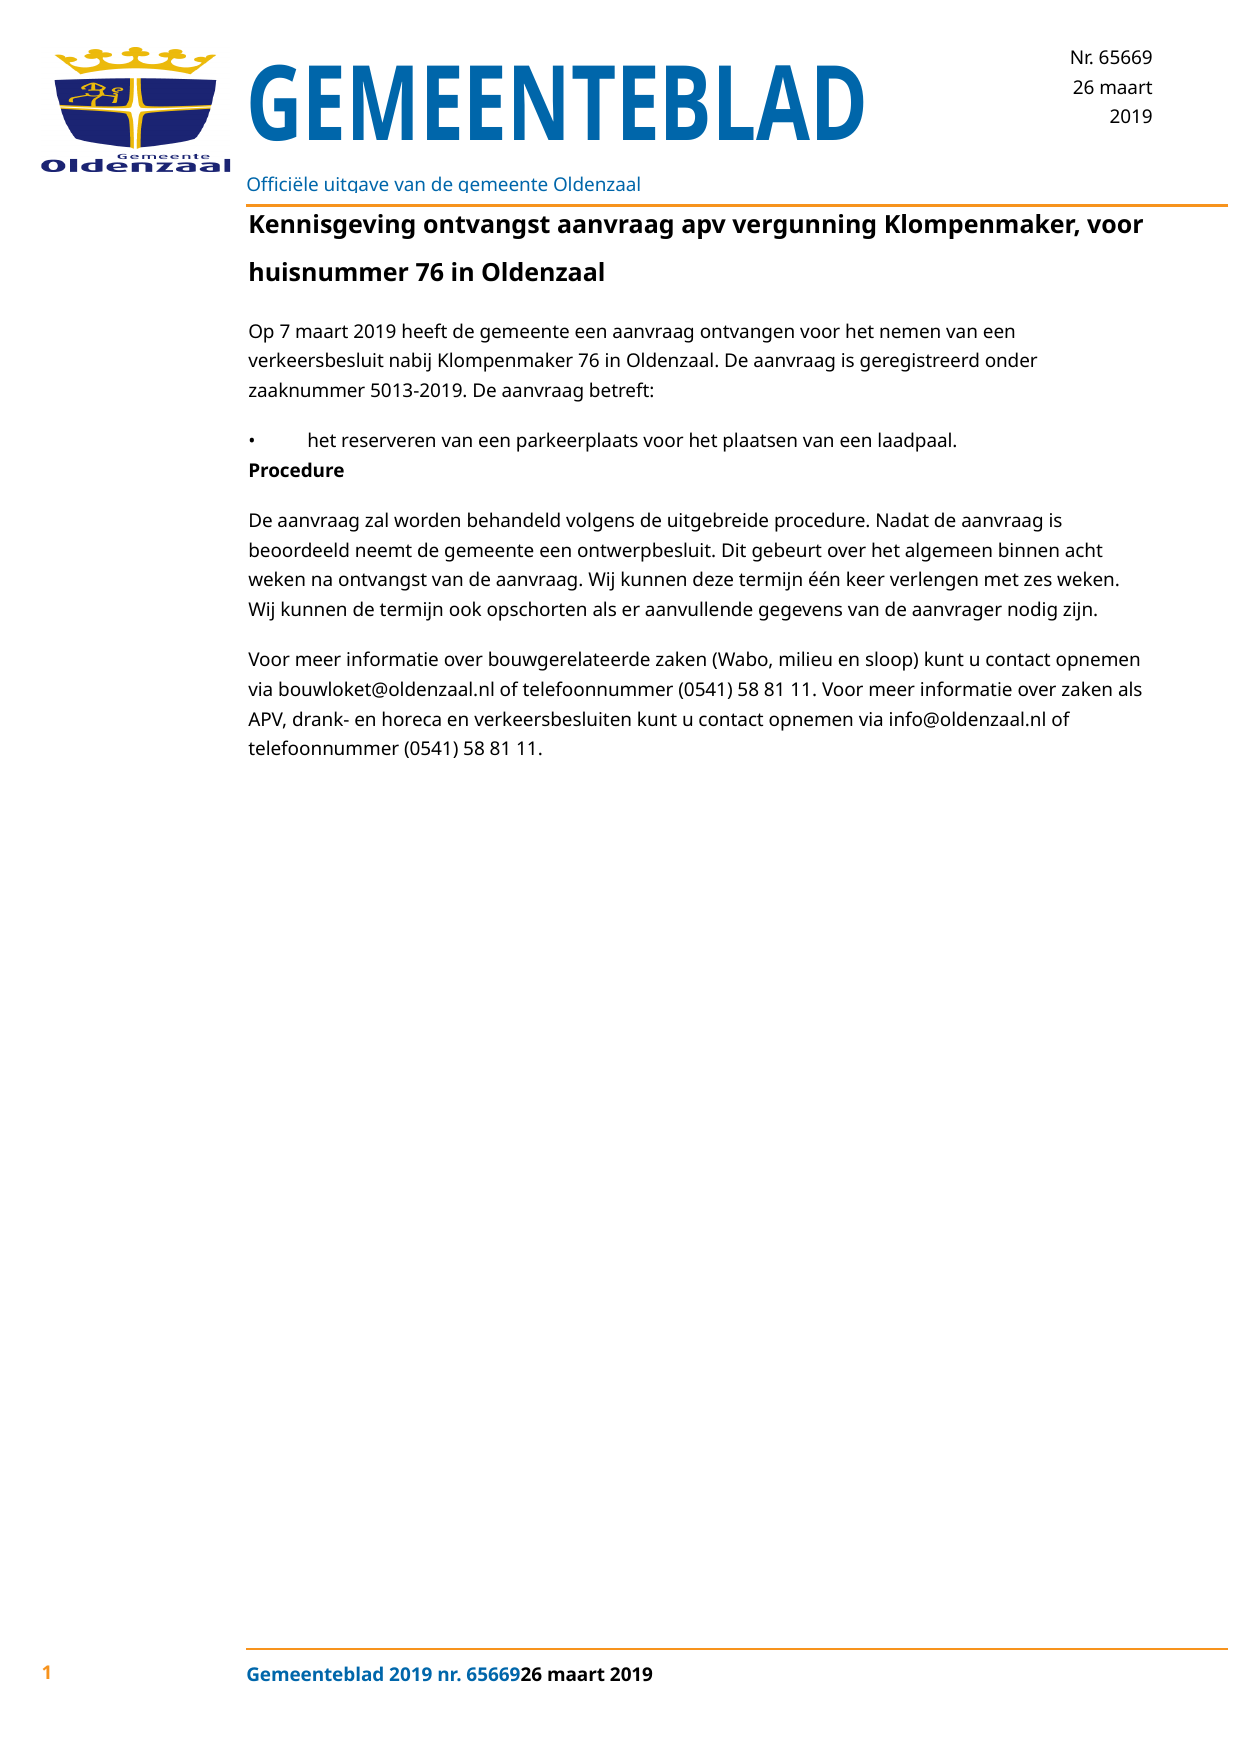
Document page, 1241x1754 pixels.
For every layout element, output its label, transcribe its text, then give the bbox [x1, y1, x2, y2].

text Voor meer informatie over bouwgerelateerde zaken (Wabo, milieu en sloop) kunt u contact opnemen via bouwloket@oldenzaal.nl of telefoonnummer (0541) 58 81 11. Voor meer informatie over zaken als APV, drank- en horeca en verkeersbesluiten kunt u contact opnemen via info@oldenzaal.nl of telefoonnummer (0541) 58 81 11. [248, 647, 1152, 761]
text Kennisgeving ontvangst aanvraag apv vergunning Klompenmaker, voor huisnummer 76 in Oldenzaal [248, 207, 1152, 288]
list het reserveren van een parkeerplaats voor het plaatsen van een laadpaal. [248, 427, 1152, 453]
text De aanvraag zal worden behandeld volgens de uitgebreide procedure. Nadat de aanvraag is beoordeeld neemt de gemeente een ontwerpbesluit. Dit gebeurt over het algemeen binnen acht weken na ontvangst van de aanvraag. Wij kunnen deze termijn één keer verlengen met zes weken. Wij kunnen de termijn ook opschorten als er aanvullende gegevens van de aanvrager nodig zijn. [248, 507, 1152, 622]
picture [41, 47, 231, 172]
text Procedure [248, 457, 1152, 483]
text Op 7 maart 2019 heeft de gemeente een aanvraag ontvangen voor het nemen van een verkeersbesluit nabij Klompenmaker 76 in Oldenzaal. De aanvraag is geregistreerd onder zaaknummer 5013-2019. De aanvraag betreft: [248, 318, 1152, 403]
